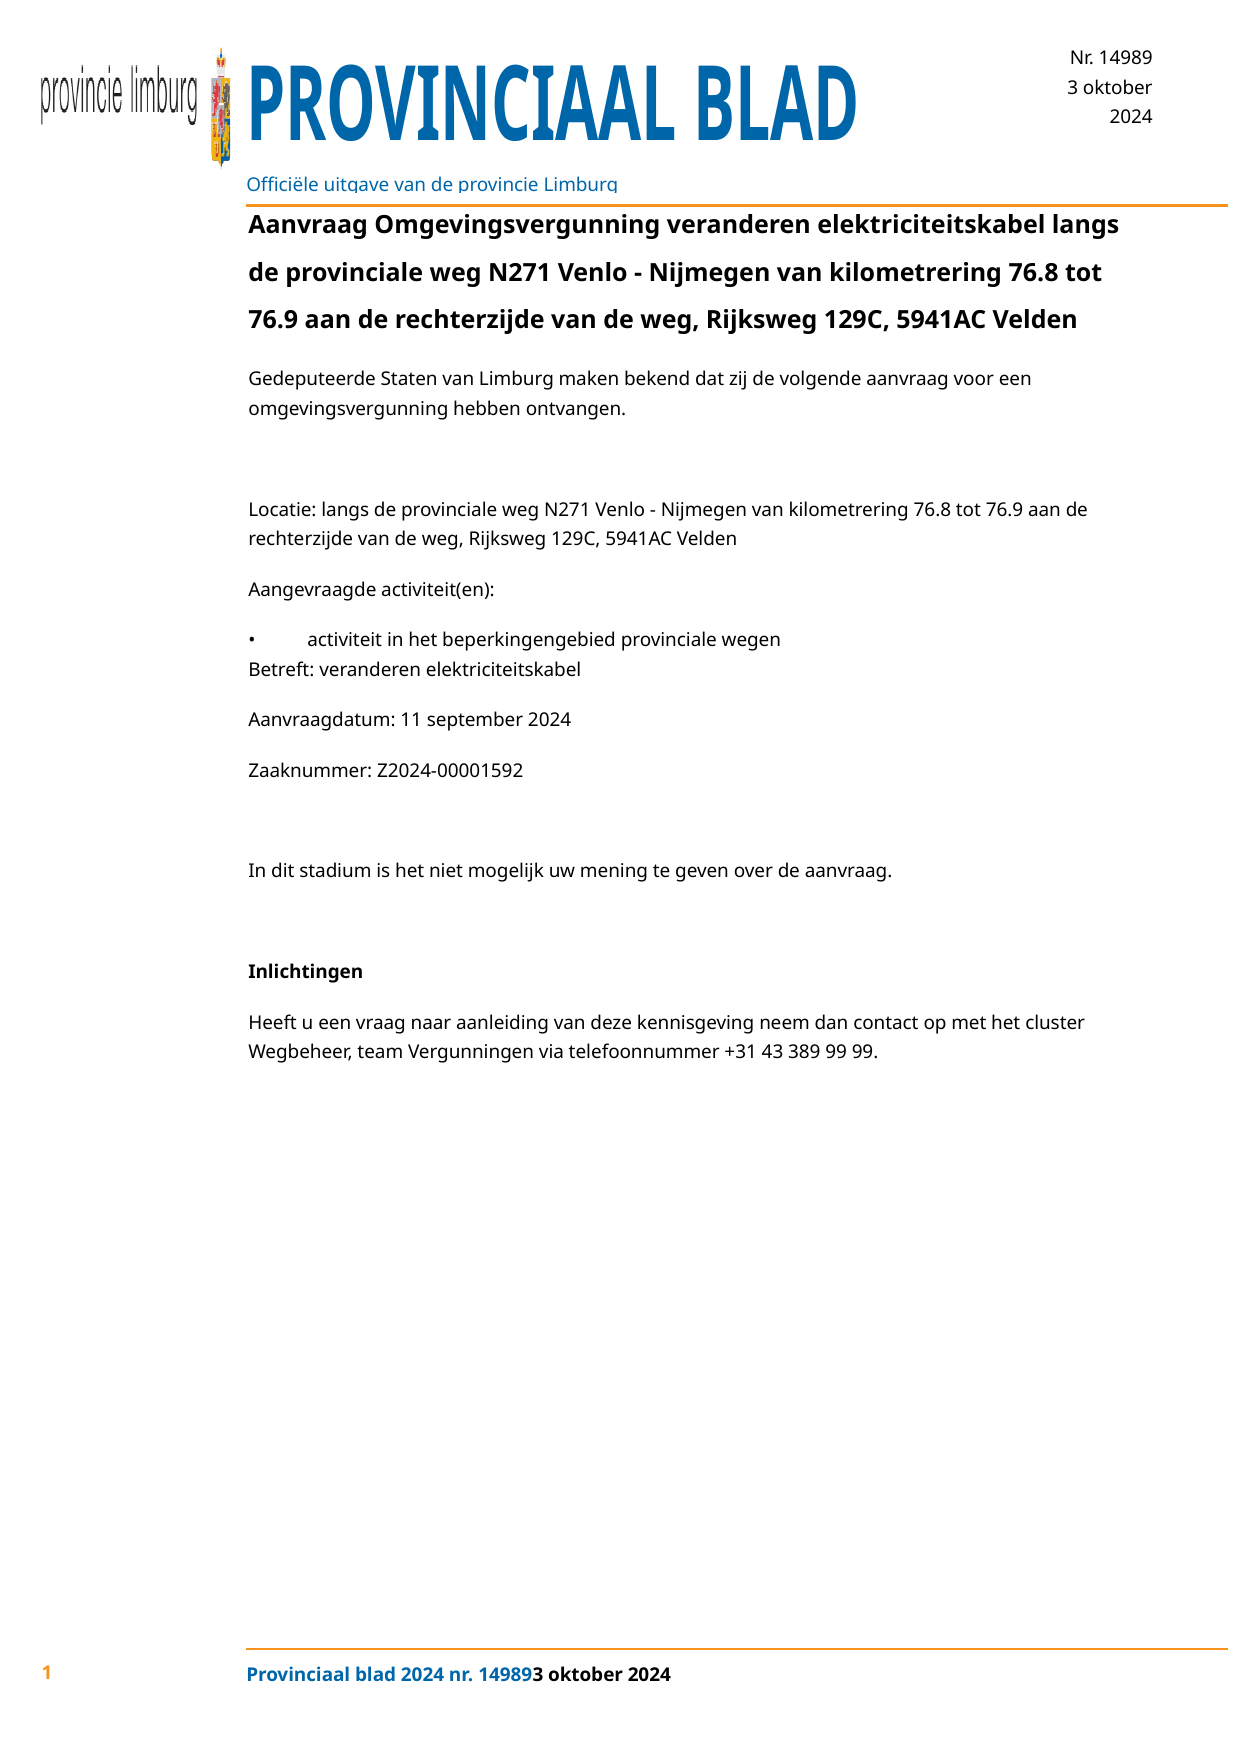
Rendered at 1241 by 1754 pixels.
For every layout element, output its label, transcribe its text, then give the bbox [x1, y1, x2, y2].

picture [41, 47, 231, 172]
text Aanvraagdatum: 11 september 2024 [248, 706, 1152, 732]
text In dit stadium is het niet mogelijk uw mening te geven over de aanvraag. [248, 858, 1152, 883]
list activiteit in het beperkingengebied provinciale wegen [248, 626, 1152, 652]
text Locatie: langs de provinciale weg N271 Venlo - Nijmegen van kilometrering 76.8 tot 76.9 aan de rechterzijde van de weg, Rijksweg 129C, 5941AC Velden [248, 496, 1152, 551]
text Aanvraag Omgevingsvergunning veranderen elektriciteitskabel langs de provinciale weg N271 Venlo - Nijmegen van kilometrering 76.8 tot 76.9 aan de rechterzijde van de weg, Rijksweg 129C, 5941AC Velden [248, 207, 1152, 336]
text Gedeputeerde Staten van Limburg maken bekend dat zij de volgende aanvraag voor een omgevingsvergunning hebben ontvangen. [248, 366, 1152, 421]
text Aangevraagde activiteit(en): [248, 576, 1152, 602]
text Betreft: veranderen elektriciteitskabel [248, 656, 1152, 682]
text Zaaknummer: Z2024-00001592 [248, 757, 1152, 782]
text Heeft u een vraag naar aanleiding van deze kennisgeving neem dan contact op met het cluster Wegbeheer, team Vergunningen via telefoonnummer +31 43 389 99 99. [248, 1009, 1152, 1064]
text Inlichtingen [248, 958, 1152, 984]
